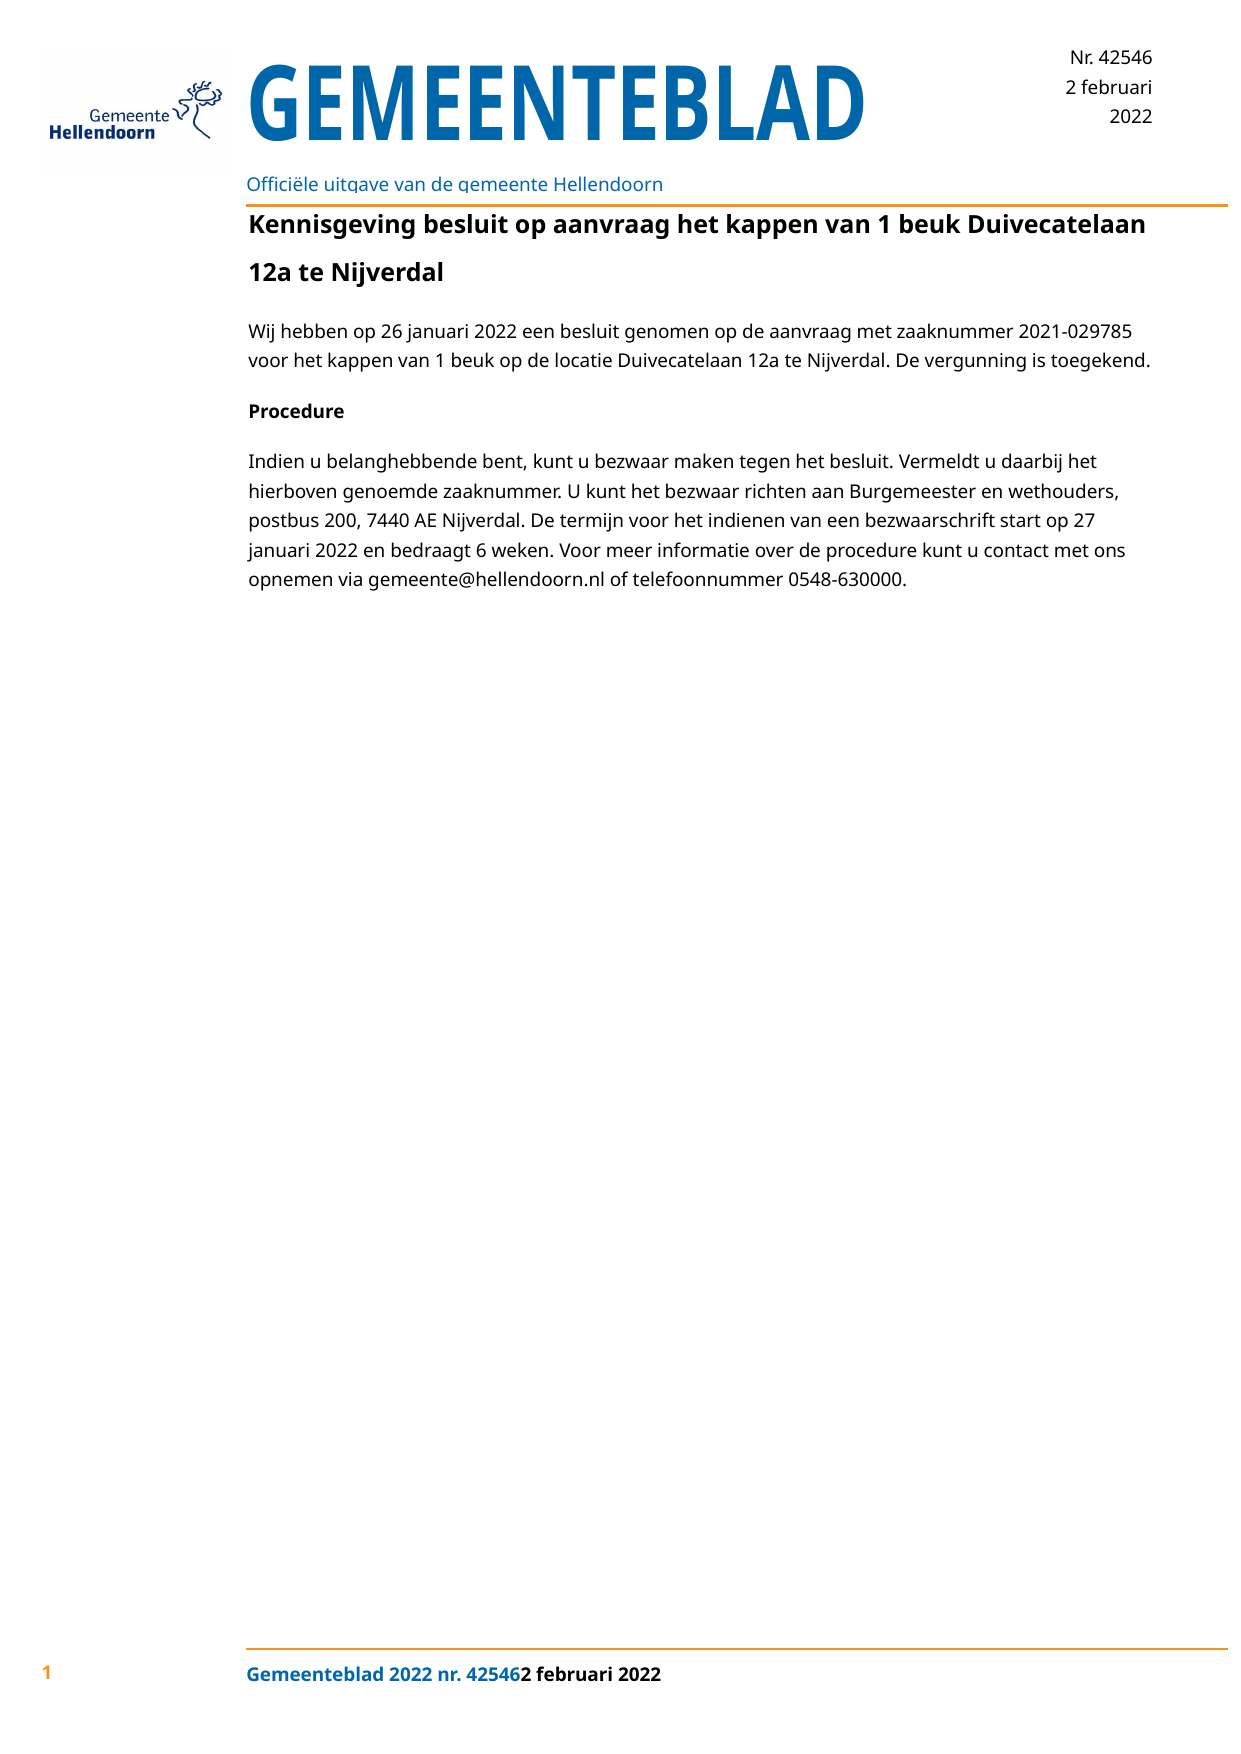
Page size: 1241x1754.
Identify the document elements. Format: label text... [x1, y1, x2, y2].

text Wij hebben op 26 januari 2022 een besluit genomen op de aanvraag met zaaknummer 2021-029785 voor het kappen van 1 beuk op de locatie Duivecatelaan 12a te Nijverdal. De vergunning is toegekend. [248, 318, 1152, 373]
text Indien u belanghebbende bent, kunt u bezwaar maken tegen het besluit. Vermeldt u daarbij het hierboven genoemde zaaknummer. U kunt het bezwaar richten aan Burgemeester en wethouders, postbus 200, 7440 AE Nijverdal. De termijn voor het indienen van een bezwaarschrift start op 27 januari 2022 en bedraagt 6 weken. Voor meer informatie over de procedure kunt u contact met ons opnemen via gemeente@hellendoorn.nl of telefoonnummer 0548-630000. [248, 448, 1152, 592]
text Procedure [248, 398, 1152, 424]
picture [41, 47, 231, 172]
text Kennisgeving besluit op aanvraag het kappen van 1 beuk Duivecatelaan 12a te Nijverdal [248, 207, 1152, 288]
